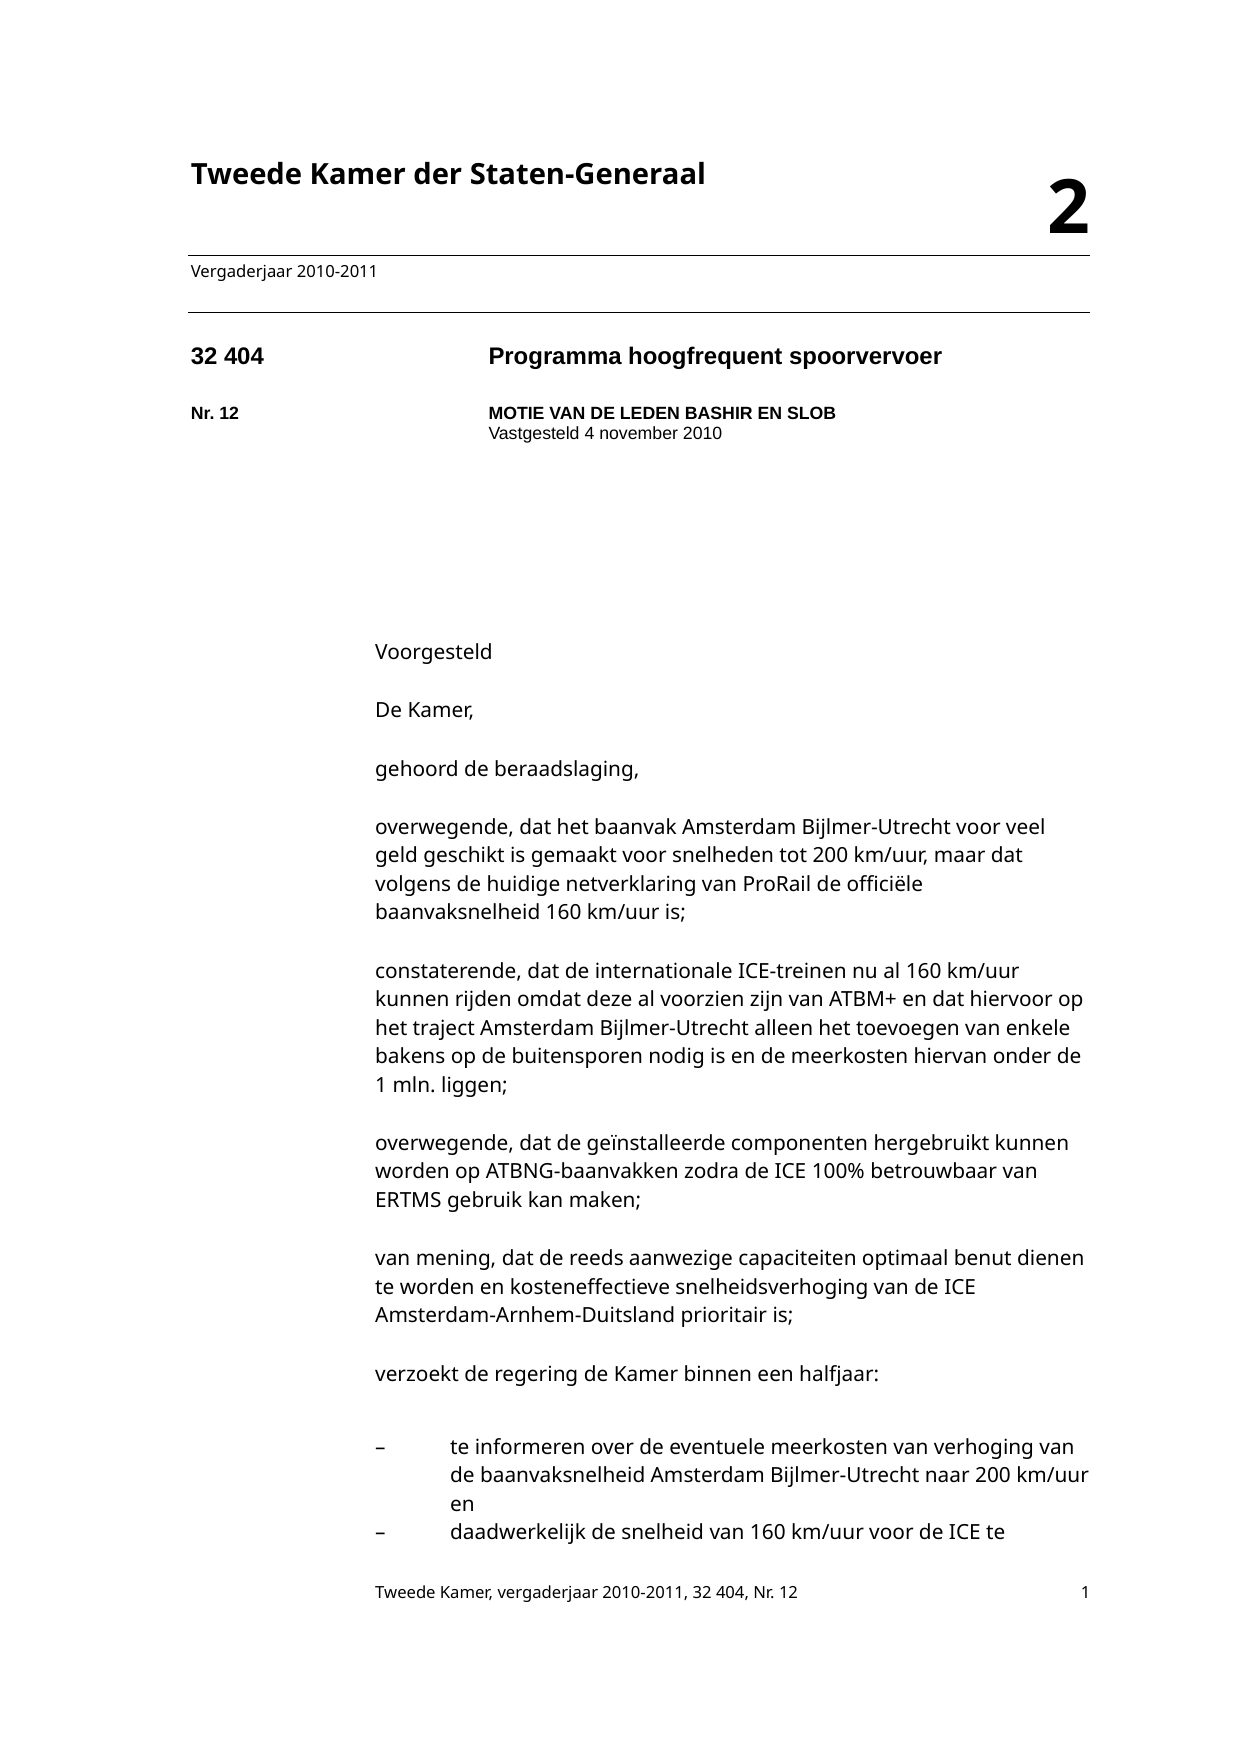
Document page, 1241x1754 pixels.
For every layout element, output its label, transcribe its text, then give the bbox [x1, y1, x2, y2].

list daadwerkelijk de snelheid van 160 km/uur voor de ICE te [375, 1517, 1090, 1546]
list te informeren over de eventuele meerkosten van verhoging van de baanvaksnelheid Amsterdam Bijlmer-Utrecht naar 200 km/uur en [375, 1432, 1090, 1517]
text overwegende, dat de geïnstalleerde componenten hergebruikt kunnen worden op ATBNG-baanvakken zodra de ICE 100% betrouwbaar van ERTMS gebruik kan maken; [375, 1128, 1090, 1213]
text Voorgesteld [375, 637, 1090, 665]
text constaterende, dat de internationale ICE-treinen nu al 160 km/uur kunnen rijden omdat deze al voorzien zijn van ATBM+ en dat hiervoor op het traject Amsterdam Bijlmer-Utrecht alleen het toevoegen van enkele bakens op de buitensporen nodig is en de meerkosten hiervan onder de 1 mln. liggen; [375, 956, 1090, 1098]
table_cell [485, 256, 1090, 312]
table_header Tweede Kamer der Staten-Generaal [188, 150, 909, 255]
text verzoekt de regering de Kamer binnen een halfjaar: [375, 1359, 1090, 1387]
table_cell [485, 313, 1090, 339]
table_cell Programma hoogfrequent spoorvervoer [485, 339, 1090, 399]
text De Kamer, [375, 695, 1090, 724]
table_cell Nr. 12 [188, 399, 485, 518]
text van mening, dat de reeds aanwezige capaciteiten optimaal benut dienen te worden en kosteneffectieve snelheidsverhoging van de ICE Amsterdam-Arnhem-Duitsland prioritair is; [375, 1243, 1090, 1329]
table_cell MOTIE VAN DE LEDEN BASHIR EN SLOB Vastgesteld 4 november 2010 [485, 399, 1090, 518]
table_cell 32 404 [188, 339, 485, 399]
table_cell [188, 313, 485, 339]
table_header 2 [910, 150, 1090, 255]
table_cell Vergaderjaar 2010-2011 [188, 256, 485, 312]
text gehoord de beraadslaging, [375, 754, 1090, 782]
text overwegende, dat het baanvak Amsterdam Bijlmer-Utrecht voor veel geld geschikt is gemaakt voor snelheden tot 200 km/uur, maar dat volgens de huidige netverklaring van ProRail de officiële baanvaksnelheid 160 km/uur is; [375, 812, 1090, 926]
